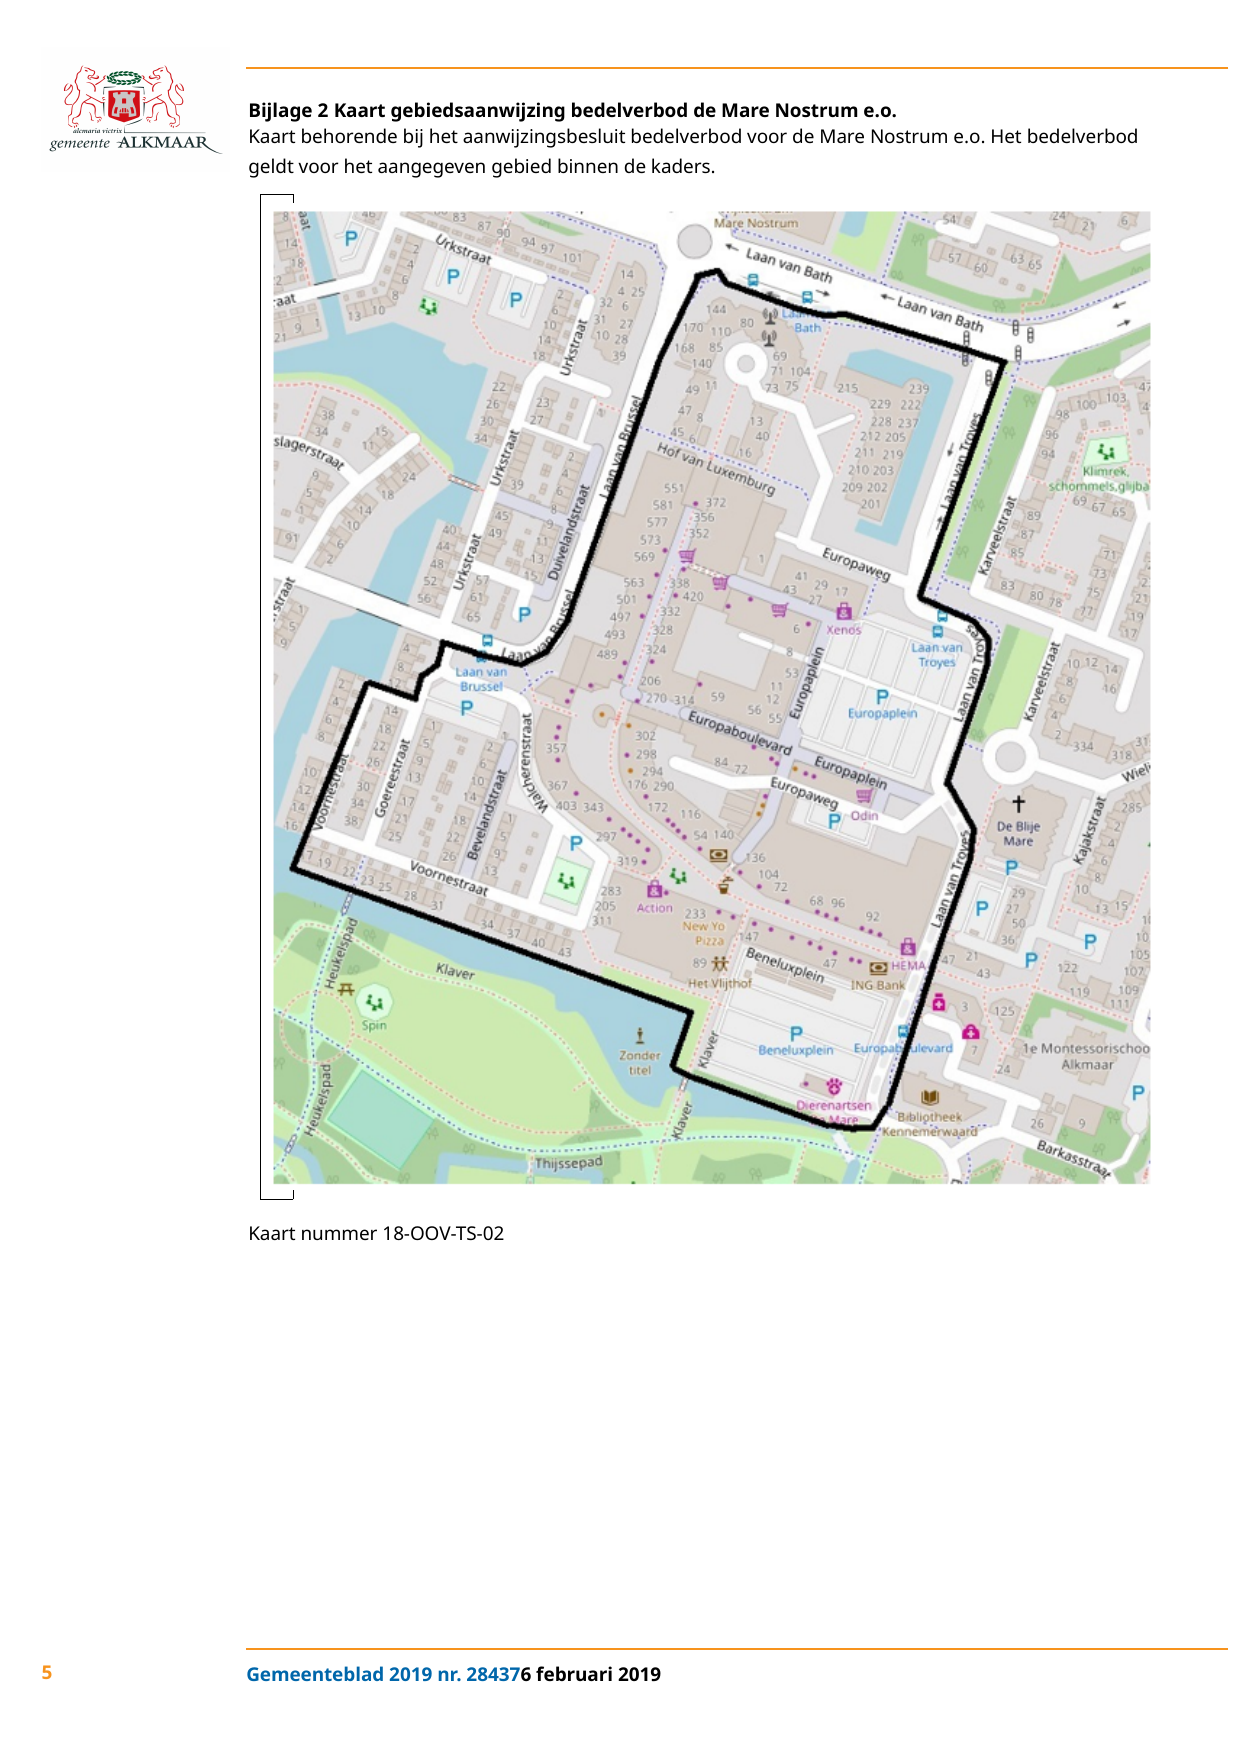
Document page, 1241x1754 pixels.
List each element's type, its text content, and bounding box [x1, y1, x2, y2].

text Kaart nummer 18-OOV-TS-02 [248, 1220, 1152, 1246]
text Bijlage 2 Kaart gebiedsaanwijzing bedelverbod de Mare Nostrum e.o. [248, 95, 1152, 123]
picture [268, 203, 1155, 1190]
text Kaart behorende bij het aanwijzingsbesluit bedelverbod voor de Mare Nostrum e.o. Het bedelverbod geldt voor het aangegeven gebied binnen de kaders. [248, 123, 1152, 179]
picture [41, 47, 231, 172]
